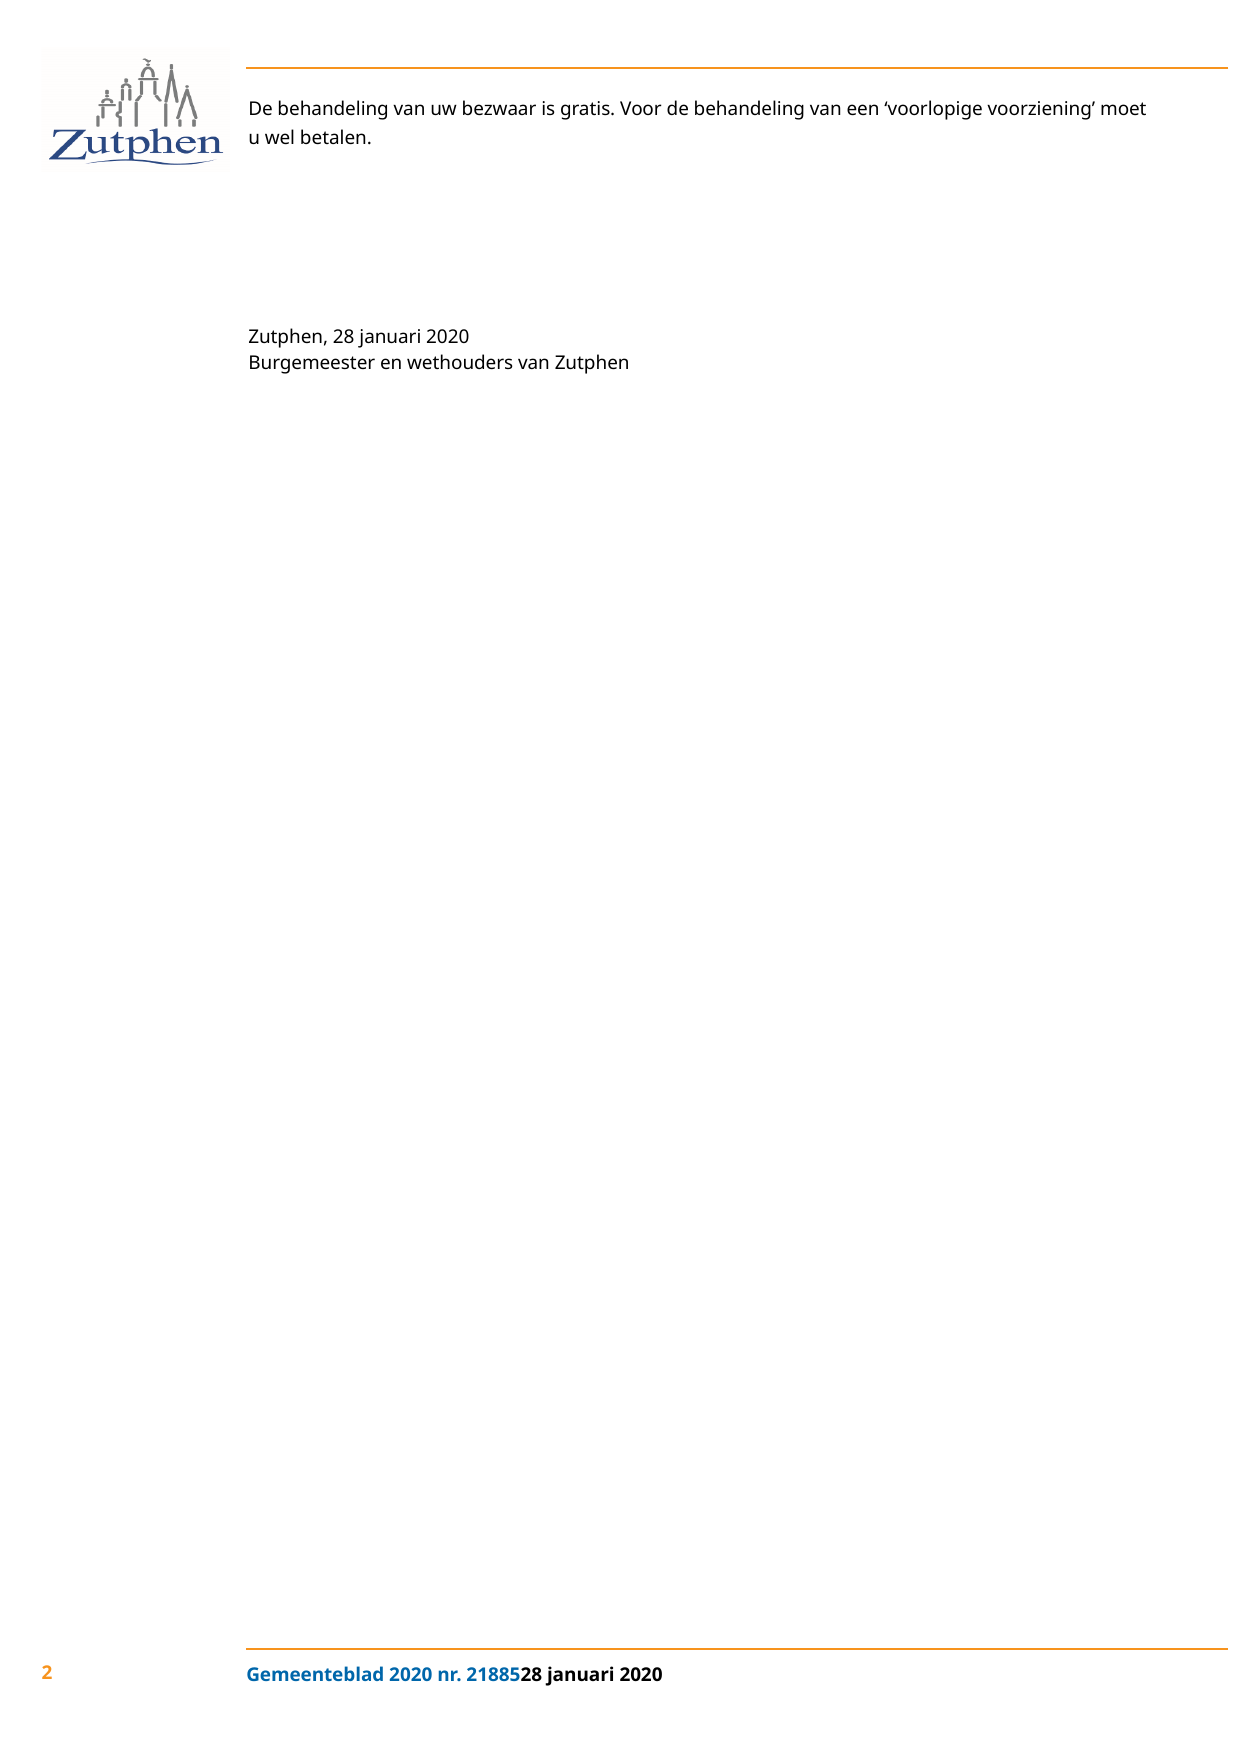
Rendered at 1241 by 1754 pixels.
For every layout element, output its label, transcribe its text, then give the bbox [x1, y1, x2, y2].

picture [41, 47, 231, 172]
text De behandeling van uw bezwaar is gratis. Voor de behandeling van een ‘voorlopige voorziening’ moet u wel betalen. [248, 95, 1152, 150]
text Zutphen, 28 januari 2020 [248, 323, 1152, 349]
text Burgemeester en wethouders van Zutphen [248, 349, 1152, 375]
